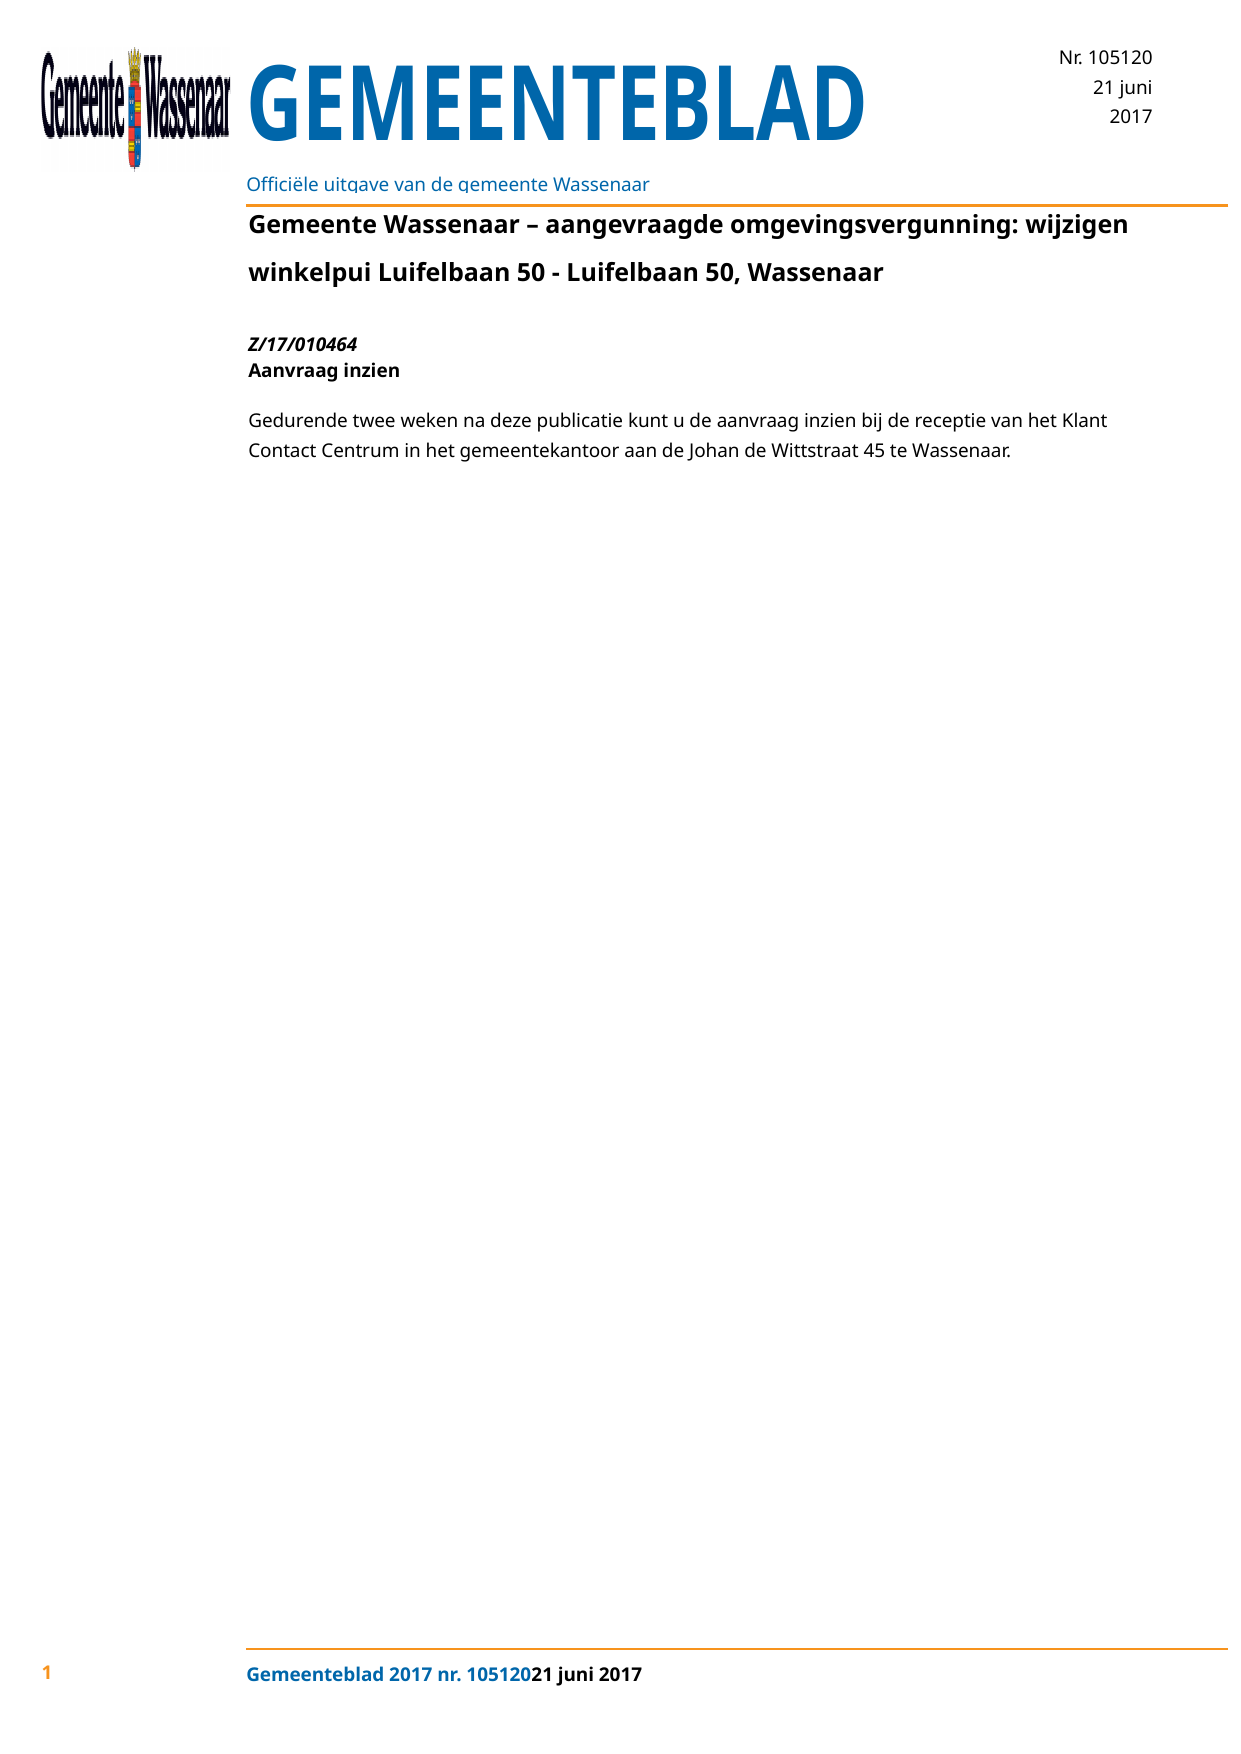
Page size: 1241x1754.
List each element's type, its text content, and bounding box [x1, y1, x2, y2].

text Gemeente Wassenaar – aangevraagde omgevingsvergunning: wijzigen winkelpui Luifelbaan 50 - Luifelbaan 50, Wassenaar [248, 207, 1152, 288]
picture [41, 47, 231, 172]
text Aanvraag inzien [248, 357, 1152, 383]
text Z/17/010464 [248, 331, 1152, 357]
text Gedurende twee weken na deze publicatie kunt u de aanvraag inzien bij de receptie van het Klant Contact Centrum in het gemeentekantoor aan de Johan de Wittstraat 45 te Wassenaar. [248, 408, 1152, 463]
